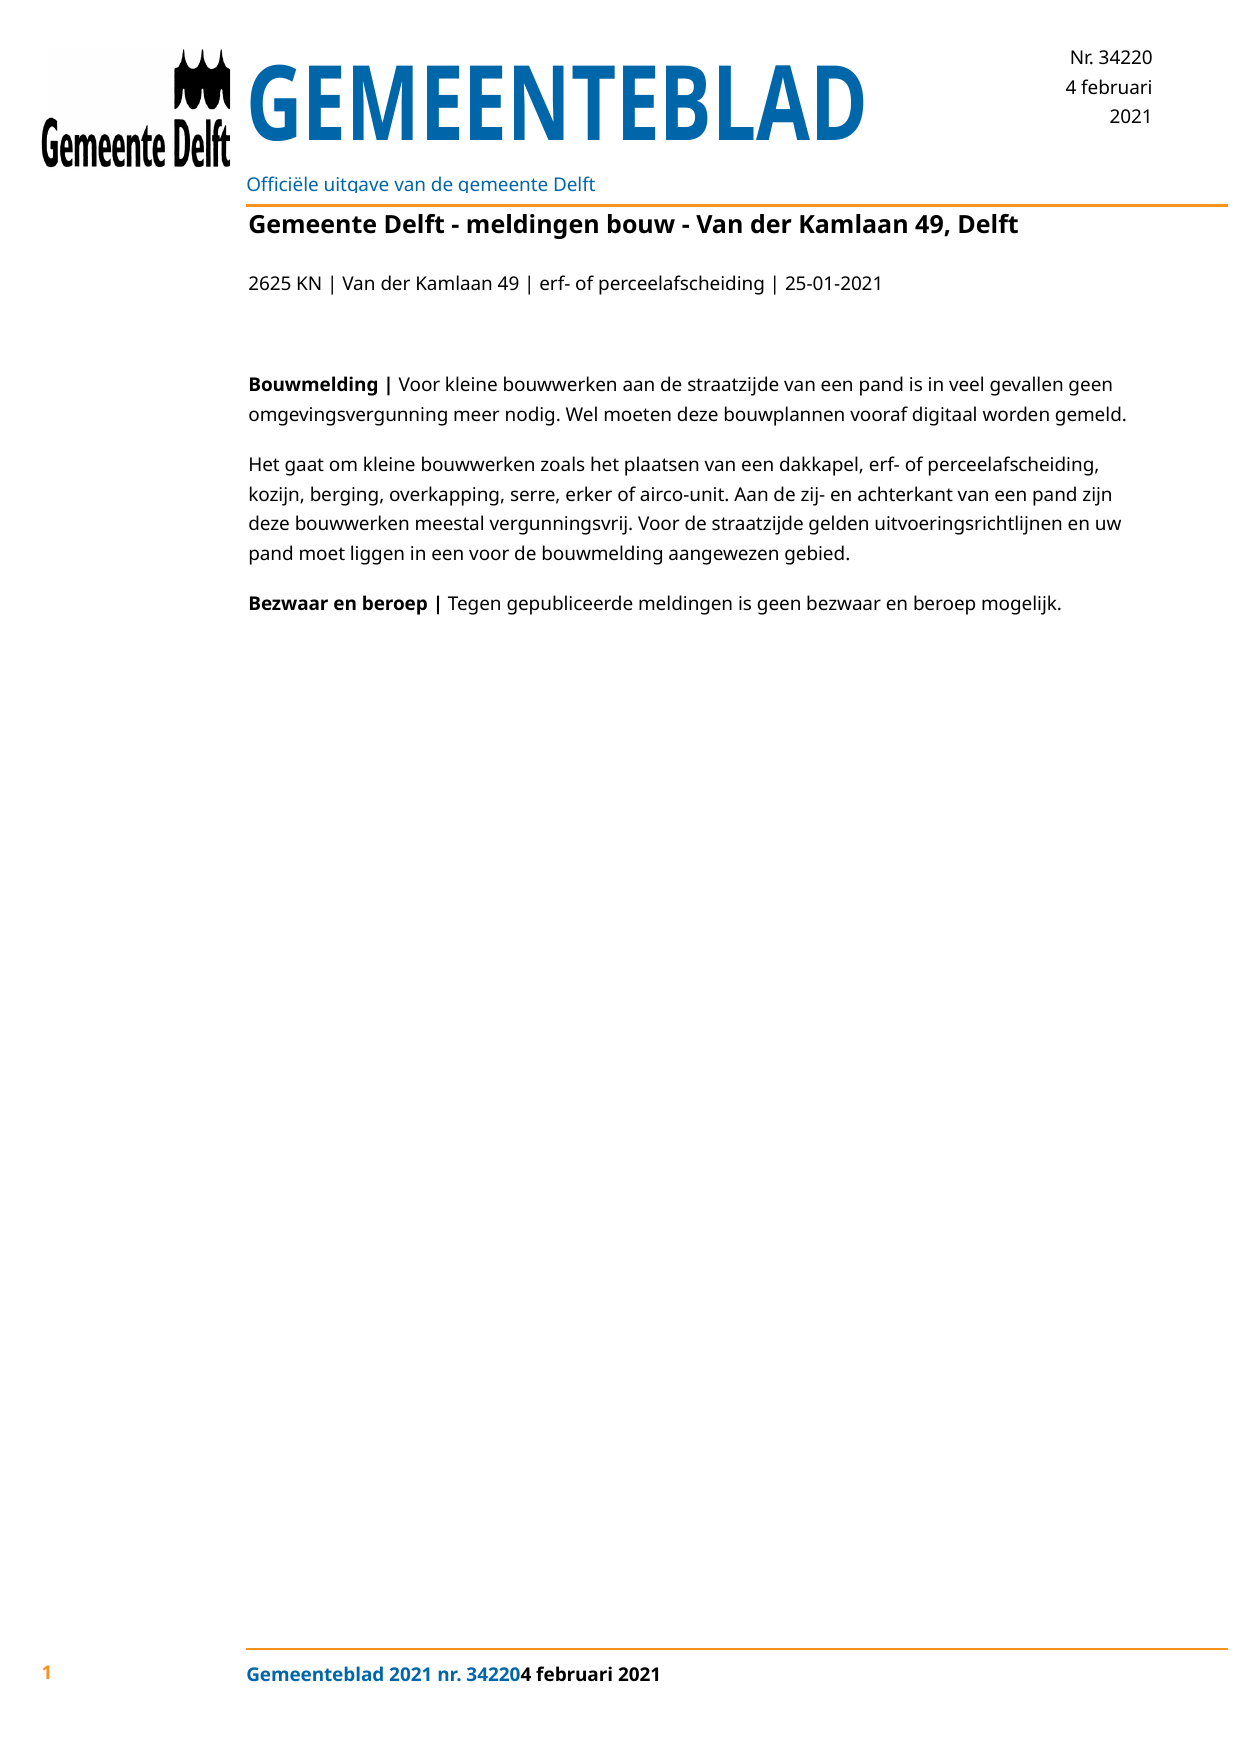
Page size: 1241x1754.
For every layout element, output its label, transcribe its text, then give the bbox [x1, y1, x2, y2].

text Het gaat om kleine bouwwerken zoals het plaatsen van een dakkapel, erf- of perceelafscheiding, kozijn, berging, overkapping, serre, erker of airco-unit. Aan de zij- en achterkant van een pand zijn deze bouwwerken meestal vergunningsvrij. Voor de straatzijde gelden uitvoeringsrichtlijnen en uw pand moet liggen in een voor de bouwmelding aangewezen gebied. [248, 451, 1152, 566]
text Bezwaar en beroep | Tegen gepubliceerde meldingen is geen bezwaar en beroep mogelijk. [248, 590, 1152, 616]
picture [41, 47, 231, 172]
text 2625 KN | Van der Kamlaan 49 | erf- of perceelafscheiding | 25-01-2021 [248, 270, 1152, 296]
text Gemeente Delft - meldingen bouw - Van der Kamlaan 49, Delft [248, 207, 1152, 241]
text Bouwmelding | Voor kleine bouwwerken aan de straatzijde van een pand is in veel gevallen geen omgevingsvergunning meer nodig. Wel moeten deze bouwplannen vooraf digitaal worden gemeld. [248, 371, 1152, 426]
